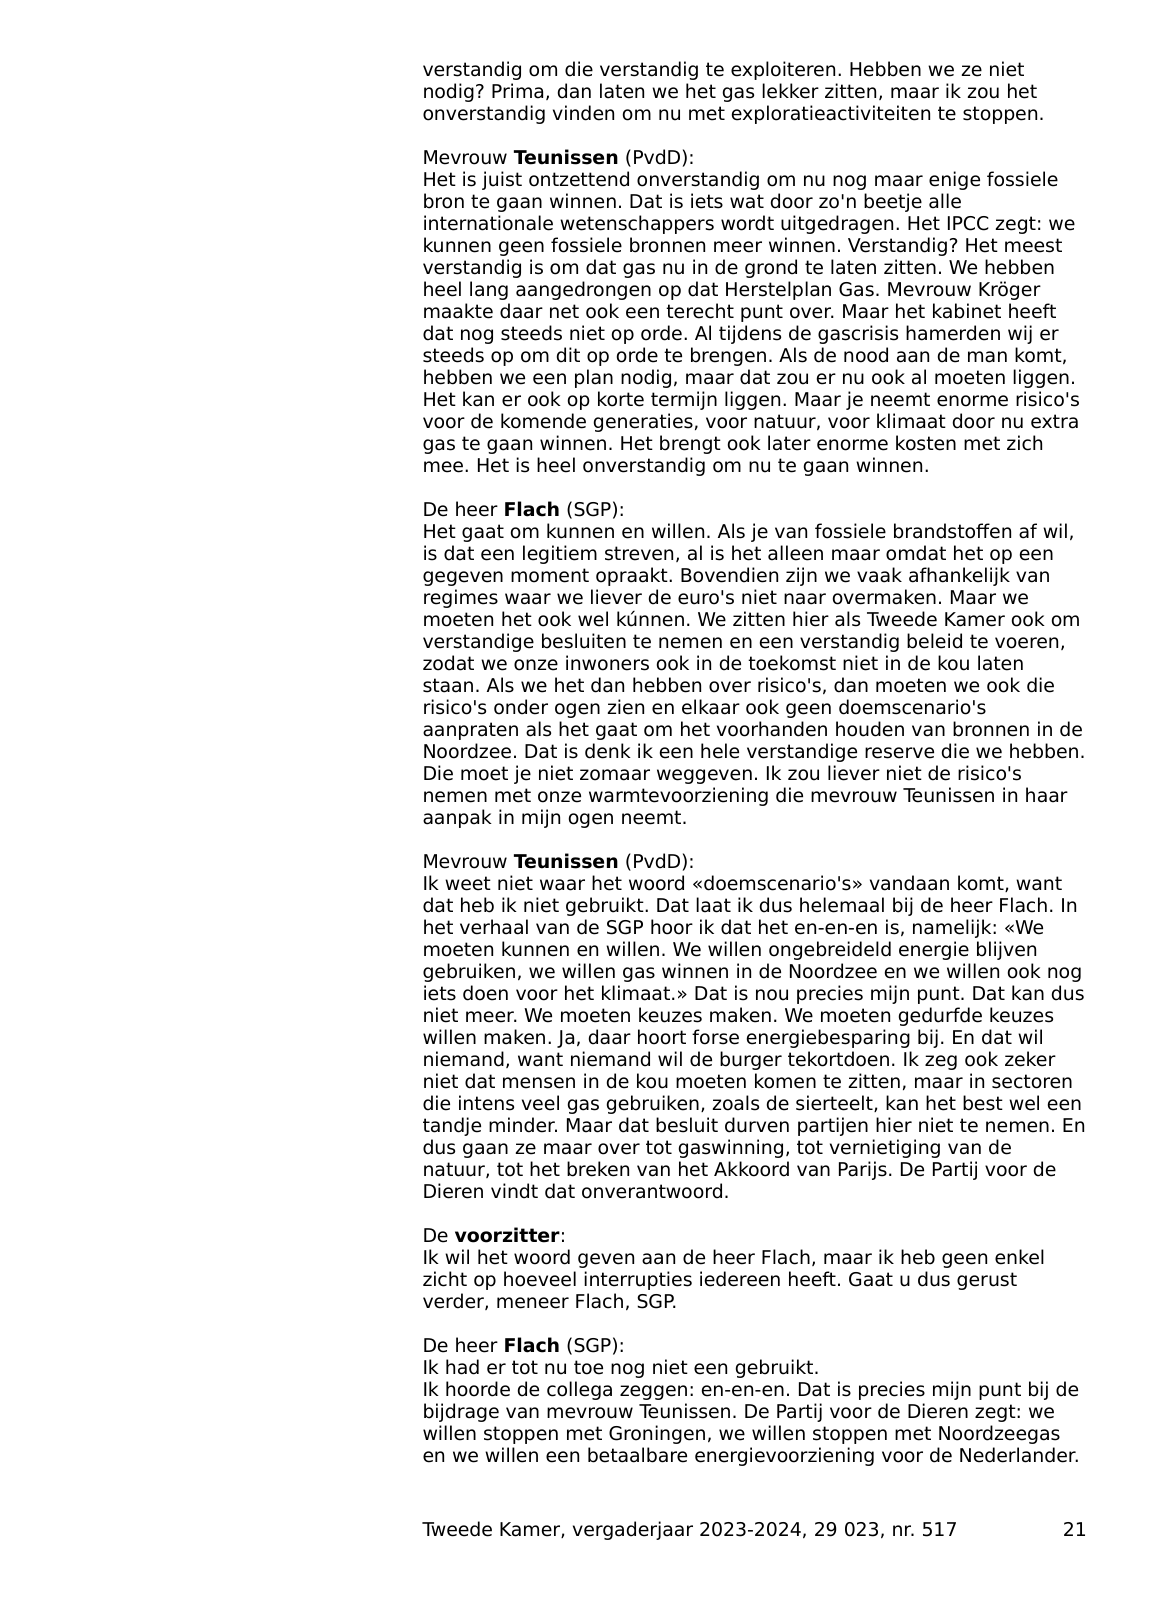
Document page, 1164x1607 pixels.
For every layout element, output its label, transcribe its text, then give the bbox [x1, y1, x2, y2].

text De voorzitter: [422, 1225, 1087, 1247]
text verstandig om die verstandig te exploiteren. Hebben we ze niet nodig? Prima, dan laten we het gas lekker zitten, maar ik zou het onverstandig vinden om nu met exploratieactiviteiten te stoppen. [422, 59, 1087, 125]
text De heer Flach (SGP): [422, 499, 1087, 521]
text De heer Flach (SGP): [422, 1335, 1087, 1357]
text Het is juist ontzettend onverstandig om nu nog maar enige fossiele bron te gaan winnen. Dat is iets wat door zo'n beetje alle internationale wetenschappers wordt uitgedragen. Het IPCC zegt: we kunnen geen fossiele bronnen meer winnen. Verstandig? Het meest verstandig is om dat gas nu in de grond te laten zitten. We hebben heel lang aangedrongen op dat Herstelplan Gas. Mevrouw Kröger maakte daar net ook een terecht punt over. Maar het kabinet heeft dat nog steeds niet op orde. Al tijdens de gascrisis hamerden wij er steeds op om dit op orde te brengen. Als de nood aan de man komt, hebben we een plan nodig, maar dat zou er nu ook al moeten liggen. Het kan er ook op korte termijn liggen. Maar je neemt enorme risico's voor de komende generaties, voor natuur, voor klimaat door nu extra gas te gaan winnen. Het brengt ook later enorme kosten met zich mee. Het is heel onverstandig om nu te gaan winnen. [422, 169, 1087, 477]
text Mevrouw Teunissen (PvdD): [422, 851, 1087, 873]
text Ik had er tot nu toe nog niet een gebruikt. [422, 1357, 1087, 1379]
text Ik weet niet waar het woord «doemscenario's» vandaan komt, want dat heb ik niet gebruikt. Dat laat ik dus helemaal bij de heer Flach. In het verhaal van de SGP hoor ik dat het en-en-en is, namelijk: «We moeten kunnen en willen. We willen ongebreideld energie blijven gebruiken, we willen gas winnen in de Noordzee en we willen ook nog iets doen voor het klimaat.» Dat is nou precies mijn punt. Dat kan dus niet meer. We moeten keuzes maken. We moeten gedurfde keuzes willen maken. Ja, daar hoort forse energiebesparing bij. En dat wil niemand, want niemand wil de burger tekortdoen. Ik zeg ook zeker niet dat mensen in de kou moeten komen te zitten, maar in sectoren die intens veel gas gebruiken, zoals de sierteelt, kan het best wel een tandje minder. Maar dat besluit durven partijen hier niet te nemen. En dus gaan ze maar over tot gaswinning, tot vernietiging van de natuur, tot het breken van het Akkoord van Parijs. De Partij voor de Dieren vindt dat onverantwoord. [422, 873, 1087, 1203]
text Ik hoorde de collega zeggen: en-en-en. Dat is precies mijn punt bij de bijdrage van mevrouw Teunissen. De Partij voor de Dieren zegt: we willen stoppen met Groningen, we willen stoppen met Noordzeegas en we willen een betaalbare energievoorziening voor de Nederlander. [422, 1379, 1087, 1467]
text Het gaat om kunnen en willen. Als je van fossiele brandstoffen af wil, is dat een legitiem streven, al is het alleen maar omdat het op een gegeven moment opraakt. Bovendien zijn we vaak afhankelijk van regimes waar we liever de euro's niet naar overmaken. Maar we moeten het ook wel kúnnen. We zitten hier als Tweede Kamer ook om verstandige besluiten te nemen en een verstandig beleid te voeren, zodat we onze inwoners ook in de toekomst niet in de kou laten staan. Als we het dan hebben over risico's, dan moeten we ook die risico's onder ogen zien en elkaar ook geen doemscenario's aanpraten als het gaat om het voorhanden houden van bronnen in de Noordzee. Dat is denk ik een hele verstandige reserve die we hebben. Die moet je niet zomaar weggeven. Ik zou liever niet de risico's nemen met onze warmtevoorziening die mevrouw Teunissen in haar aanpak in mijn ogen neemt. [422, 521, 1087, 829]
text Mevrouw Teunissen (PvdD): [422, 147, 1087, 169]
text Ik wil het woord geven aan de heer Flach, maar ik heb geen enkel zicht op hoeveel interrupties iedereen heeft. Gaat u dus gerust verder, meneer Flach, SGP. [422, 1247, 1087, 1313]
